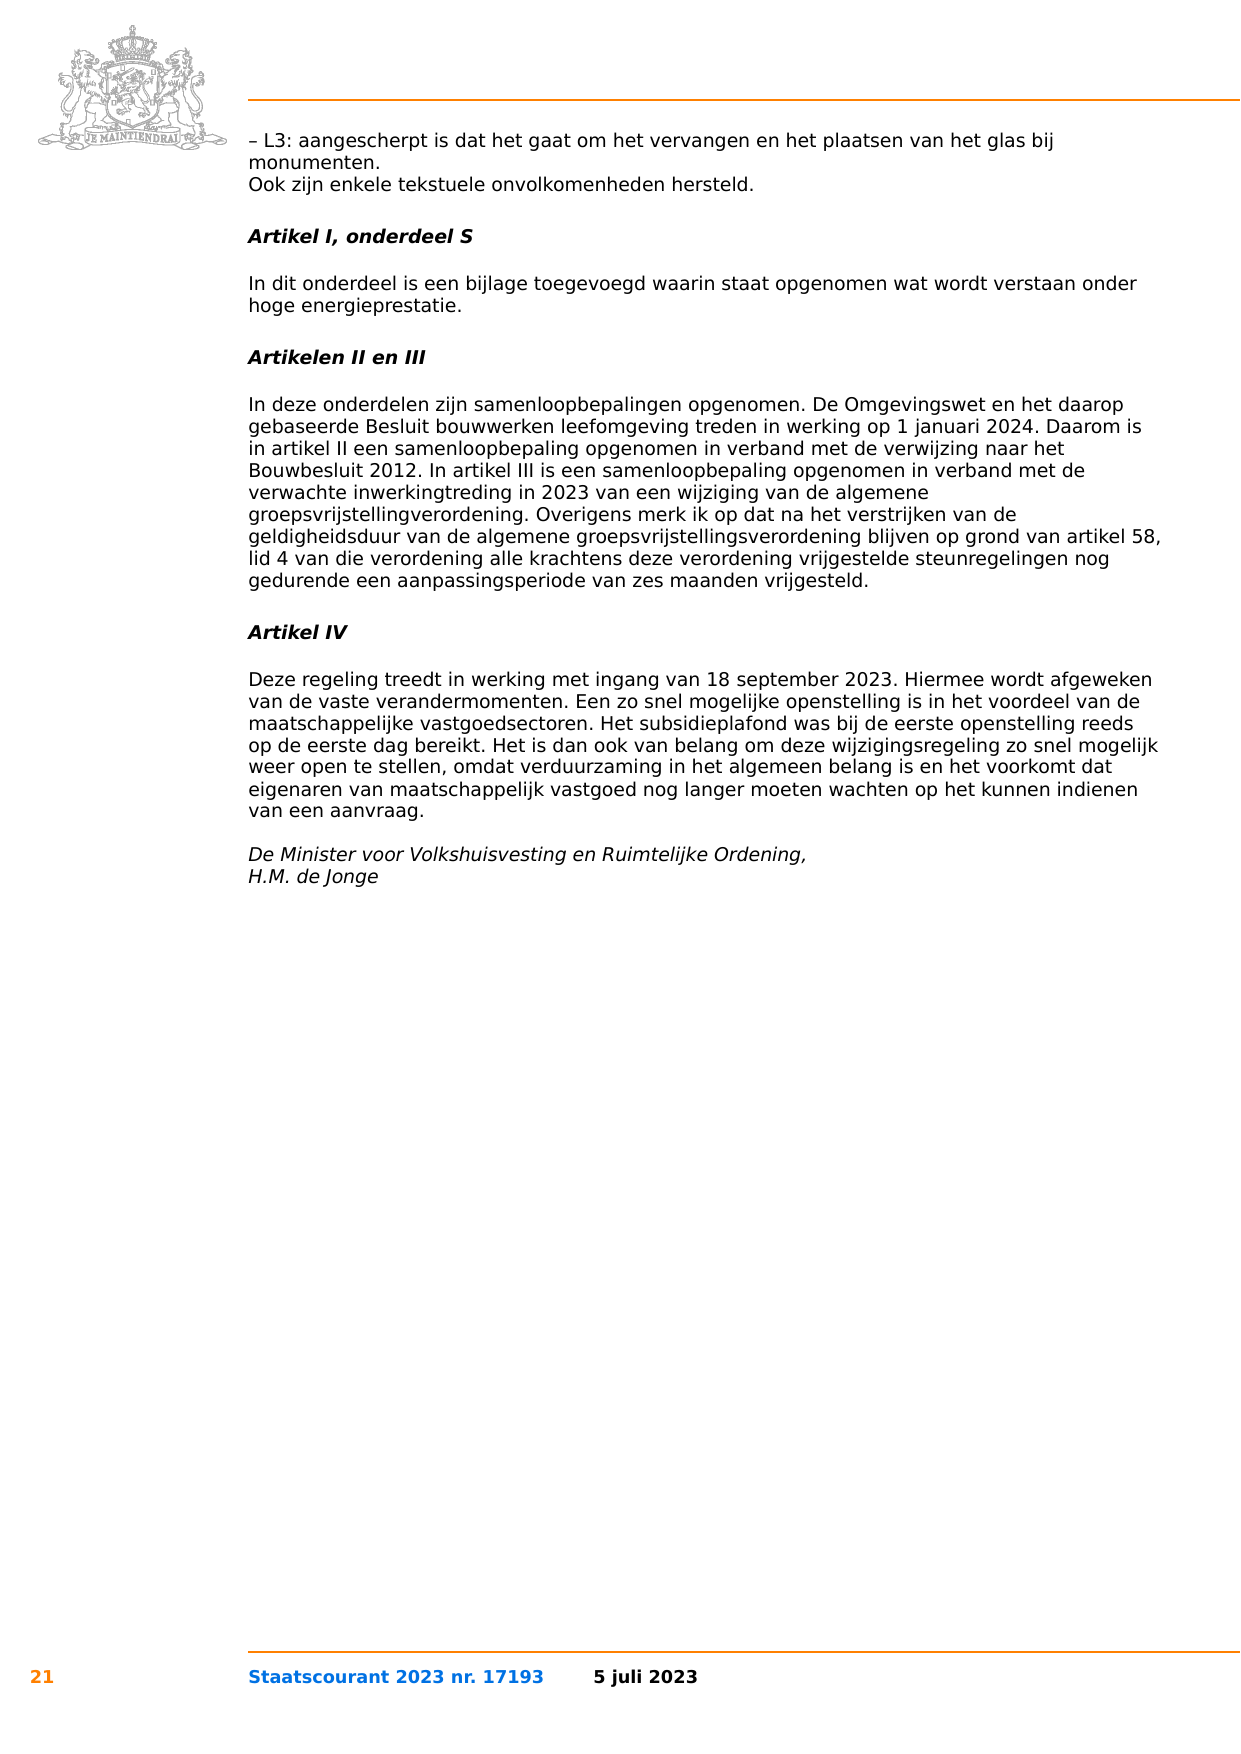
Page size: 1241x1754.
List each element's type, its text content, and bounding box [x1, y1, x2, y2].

subtitle Artikel IV [248, 622, 1163, 643]
subtitle Artikelen II en III [248, 347, 1163, 369]
text De Minister voor Volkshuisvesting en Ruimtelijke Ordening, H.M. de Jonge [248, 844, 1163, 888]
text Ook zijn enkele tekstuele onvolkomenheden hersteld. [248, 174, 1163, 196]
text Deze regeling treedt in werking met ingang van 18 september 2023. Hiermee wordt afgeweken van de vaste verandermomenten. Een zo snel mogelijke openstelling is in het voordeel van de maatschappelijke vastgoedsectoren. Het subsidieplafond was bij de eerste openstelling reeds op de eerste dag bereikt. Het is dan ook van belang om deze wijzigingsregeling zo snel mogelijk weer open te stellen, omdat verduurzaming in het algemeen belang is en het voorkomt dat eigenaren van maatschappelijk vastgoed nog langer moeten wachten op het kunnen indienen van een aanvraag. [248, 668, 1163, 822]
text – L3: aangescherpt is dat het gaat om het vervangen en het plaatsen van het glas bij monumenten. [248, 130, 1163, 174]
text In dit onderdeel is een bijlage toegevoegd waarin staat opgenomen wat wordt verstaan onder hoge energieprestatie. [248, 273, 1163, 317]
picture [38, 25, 227, 150]
text In deze onderdelen zijn samenloopbepalingen opgenomen. De Omgevingswet en het daarop gebaseerde Besluit bouwwerken leefomgeving treden in werking op 1 januari 2024. Daarom is in artikel II een samenloopbepaling opgenomen in verband met de verwijzing naar het Bouwbesluit 2012. In artikel III is een samenloopbepaling opgenomen in verband met de verwachte inwerkingtreding in 2023 van een wijziging van de algemene groepsvrijstellingverordening. Overigens merk ik op dat na het verstrijken van de geldigheidsduur van de algemene groepsvrijstellingsverordening blijven op grond van artikel 58, lid 4 van die verordening alle krachtens deze verordening vrijgestelde steunregelingen nog gedurende een aanpassingsperiode van zes maanden vrijgesteld. [248, 394, 1163, 592]
subtitle Artikel I, onderdeel S [248, 226, 1163, 248]
